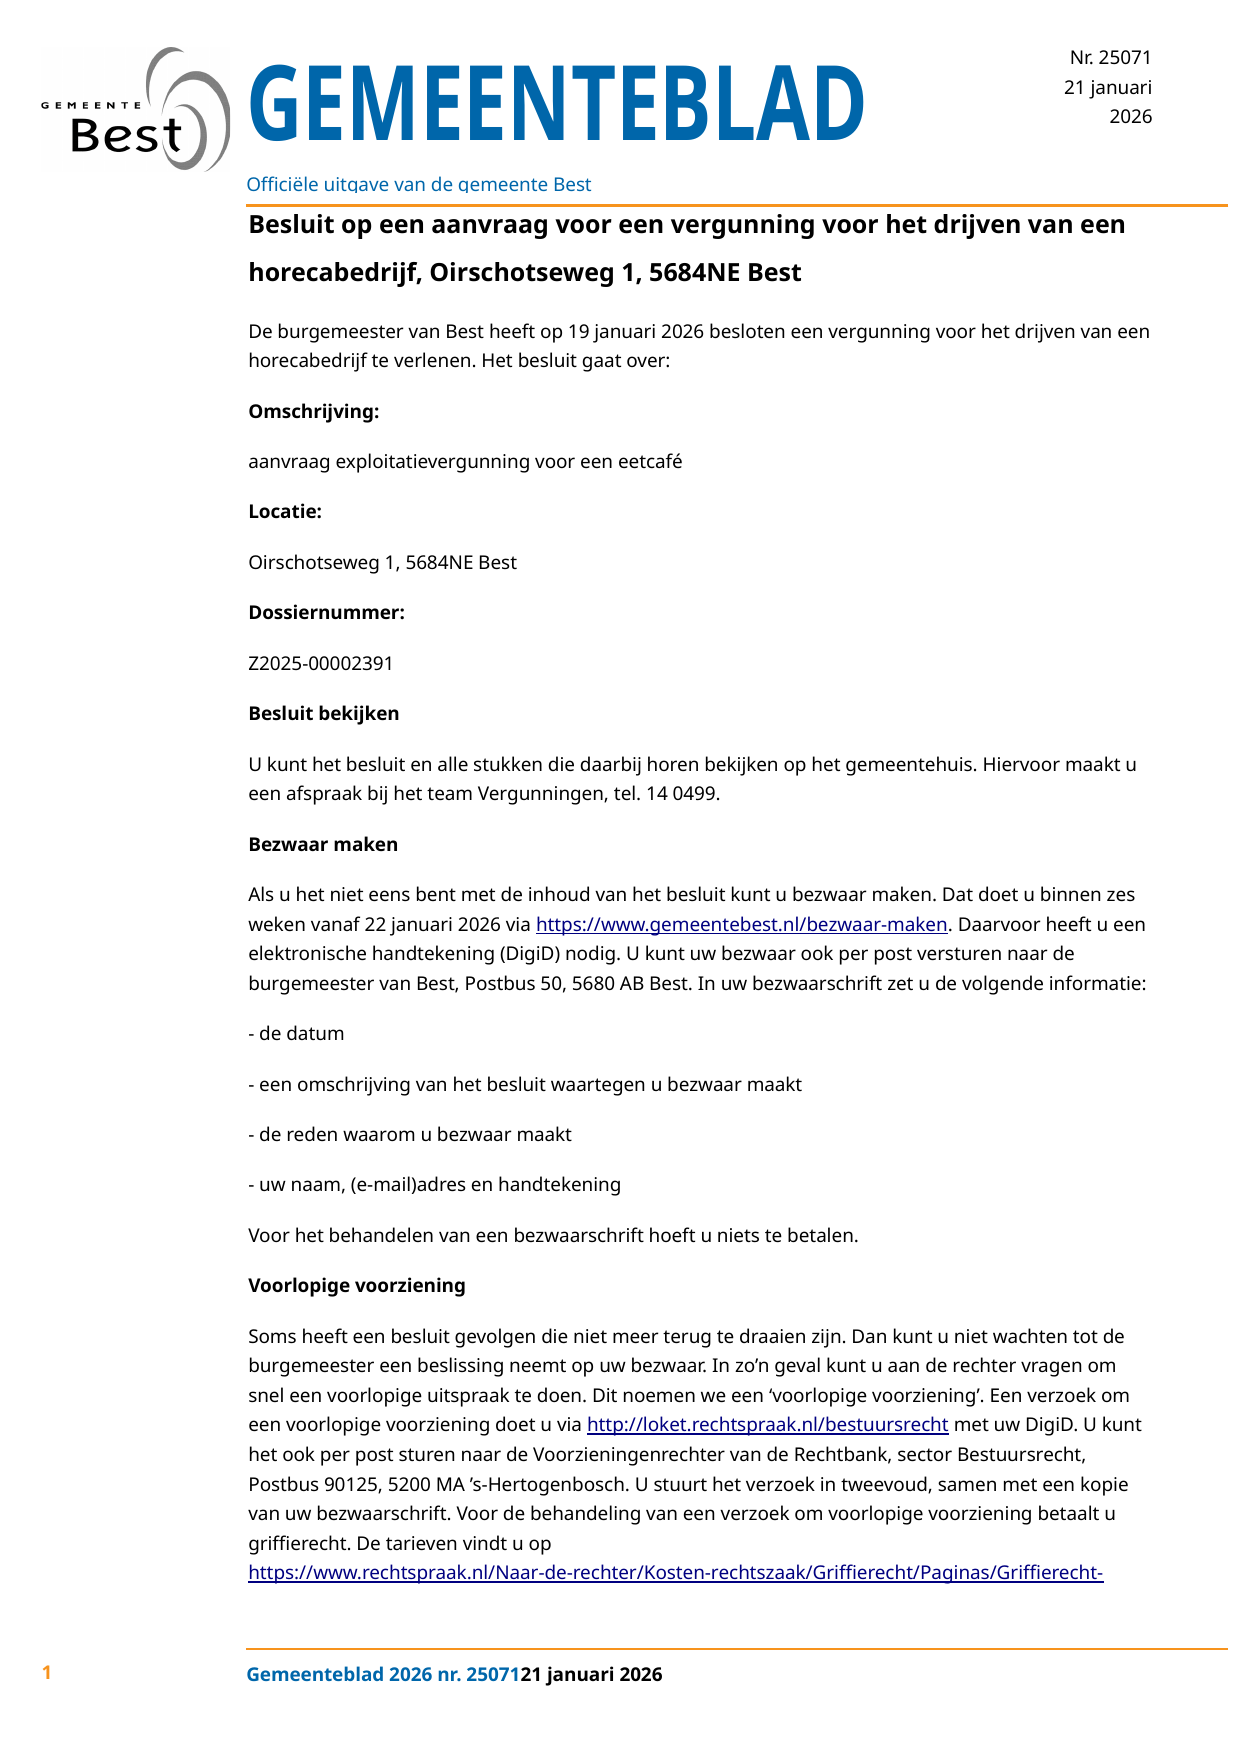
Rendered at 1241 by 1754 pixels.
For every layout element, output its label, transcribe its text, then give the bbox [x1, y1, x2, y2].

text Omschrijving: [248, 398, 1152, 424]
text Voor het behandelen van een bezwaarschrift hoeft u niets te betalen. [248, 1222, 1152, 1248]
text Bezwaar maken [248, 831, 1152, 857]
text Besluit op een aanvraag voor een vergunning voor het drijven van een horecabedrijf, Oirschotseweg 1, 5684NE Best [248, 207, 1152, 288]
picture [41, 47, 231, 172]
text - uw naam, (e-mail)adres en handtekening [248, 1172, 1152, 1197]
text aanvraag exploitatievergunning voor een eetcafé [248, 448, 1152, 474]
text Oirschotseweg 1, 5684NE Best [248, 549, 1152, 575]
text De burgemeester van Best heeft op 19 januari 2026 besloten een vergunning voor het drijven van een horecabedrijf te verlenen. Het besluit gaat over: [248, 318, 1152, 373]
text Als u het niet eens bent met de inhoud van het besluit kunt u bezwaar maken. Dat doet u binnen zes weken vanaf 22 januari 2026 via https://www.gemeentebest.nl/bezwaar-maken. Daarvoor heeft u een elektronische handtekening (DigiD) nodig. U kunt uw bezwaar ook per post versturen naar de burgemeester van Best, Postbus 50, 5680 AB Best. In uw bezwaarschrift zet u de volgende informatie: [248, 881, 1152, 996]
text Locatie: [248, 499, 1152, 524]
text Voorlopige voorziening [248, 1272, 1152, 1298]
text Dossiernummer: [248, 599, 1152, 625]
text - de datum [248, 1020, 1152, 1046]
text U kunt het besluit en alle stukken die daarbij horen bekijken op het gemeentehuis. Hiervoor maakt u een afspraak bij het team Vergunningen, tel. 14 0499. [248, 751, 1152, 806]
text Besluit bekijken [248, 700, 1152, 726]
text Z2025-00002391 [248, 650, 1152, 676]
text Soms heeft een besluit gevolgen die niet meer terug te draaien zijn. Dan kunt u niet wachten tot de burgemeester een beslissing neemt op uw bezwaar. In zo’n geval kunt u aan de rechter vragen om snel een voorlopige uitspraak te doen. Dit noemen we een ‘voorlopige voorziening’. Een verzoek om een voorlopige voorziening doet u via http://loket.rechtspraak.nl/bestuursrecht met uw DigiD. U kunt het ook per post sturen naar de Voorzieningenrechter van de Rechtbank, sector Bestuursrecht, Postbus 90125, 5200 MA ’s-Hertogenbosch. U stuurt het verzoek in tweevoud, samen met een kopie van uw bezwaarschrift. Voor de behandeling van een verzoek om voorlopige voorziening betaalt u griffierecht. De tarieven vindt u op https://www.rechtspraak.nl/Naar-de-rechter/Kosten-rechtszaak/Griffierecht/Paginas/Griffierecht- [248, 1323, 1152, 1585]
text - een omschrijving van het besluit waartegen u bezwaar maakt [248, 1071, 1152, 1097]
text - de reden waarom u bezwaar maakt [248, 1121, 1152, 1147]
